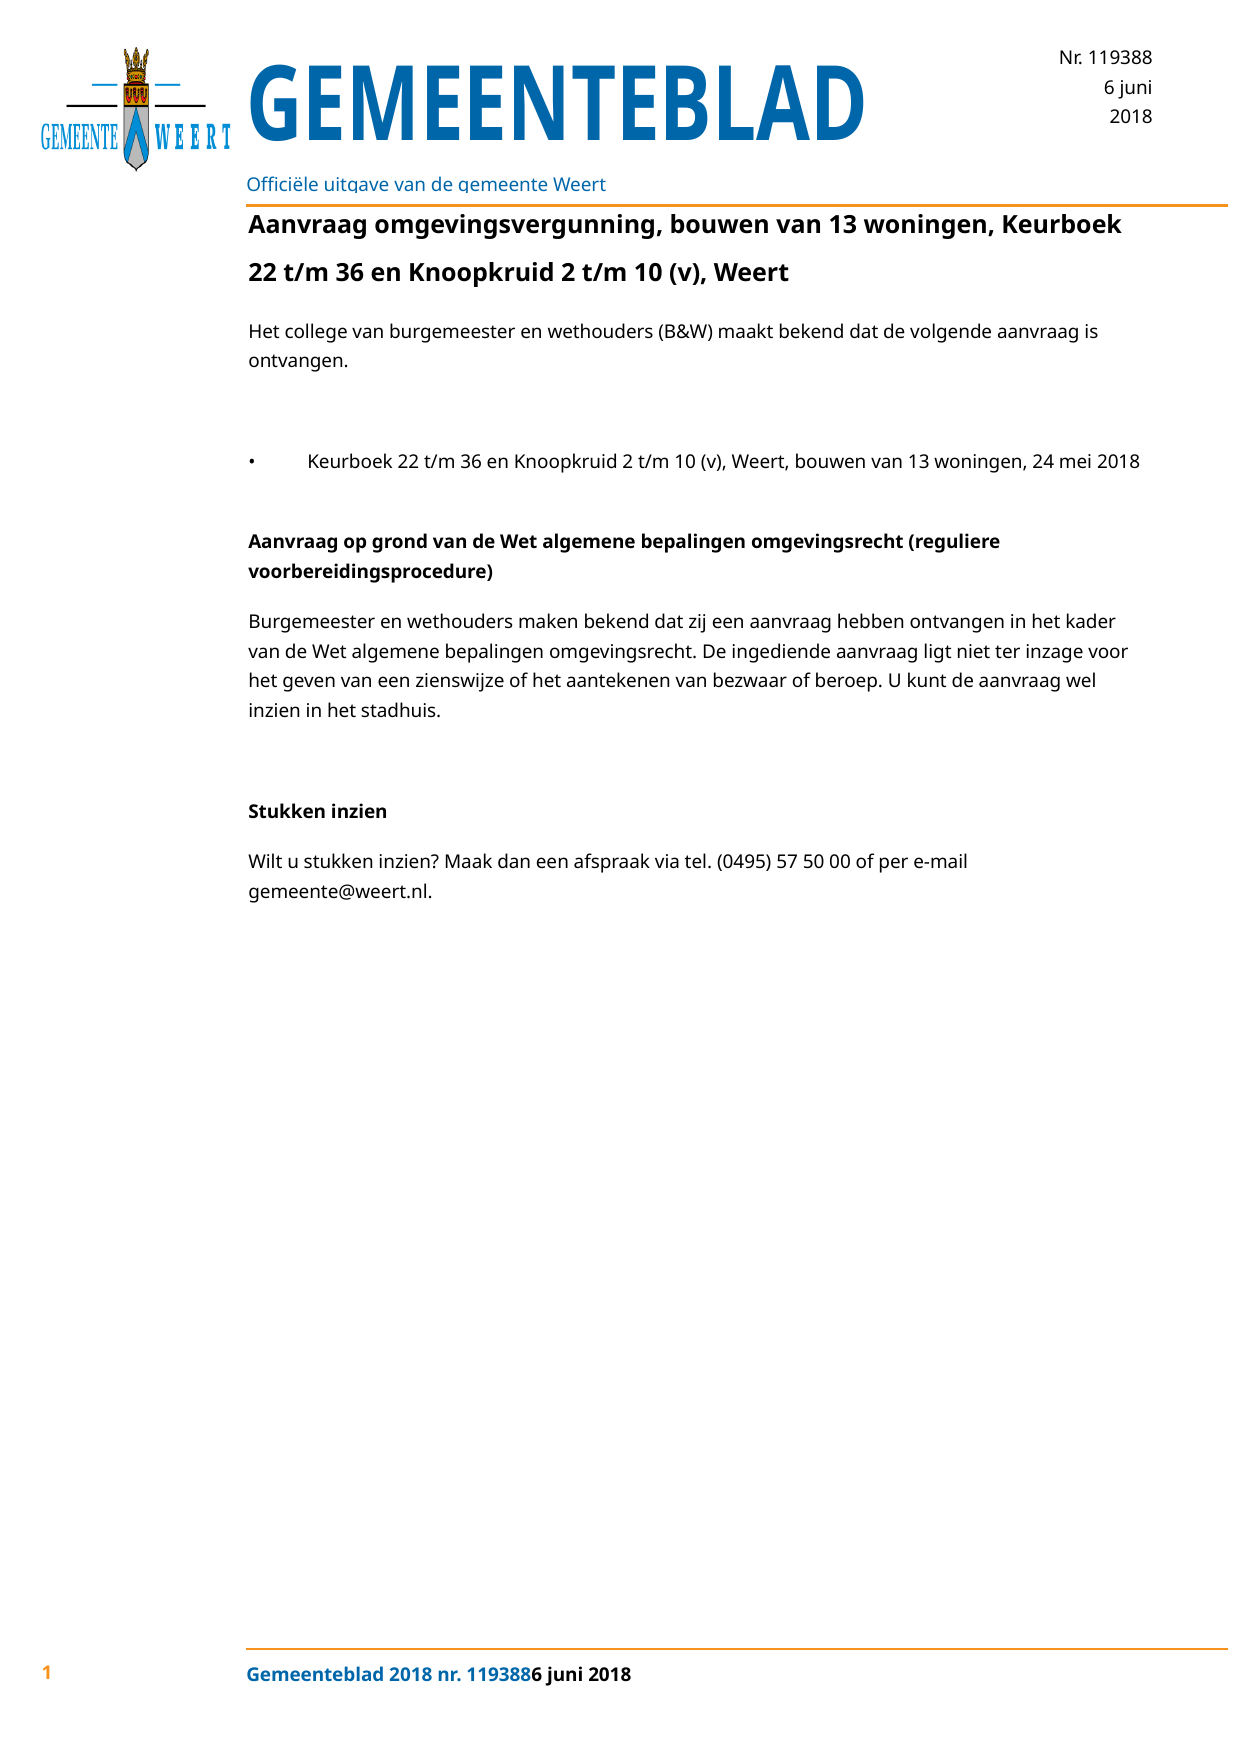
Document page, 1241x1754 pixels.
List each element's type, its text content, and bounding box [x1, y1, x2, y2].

text Stukken inzien [248, 798, 1152, 824]
text Aanvraag omgevingsvergunning, bouwen van 13 woningen, Keurboek 22 t/m 36 en Knoopkruid 2 t/m 10 (v), Weert [248, 207, 1152, 288]
text Aanvraag op grond van de Wet algemene bepalingen omgevingsrecht (reguliere voorbereidingsprocedure) [248, 528, 1152, 584]
text Het college van burgemeester en wethouders (B&W) maakt bekend dat de volgende aanvraag is ontvangen. [248, 318, 1152, 373]
list Keurboek 22 t/m 36 en Knoopkruid 2 t/m 10 (v), Weert, bouwen van 13 woningen, 24 mei 2018 [248, 448, 1152, 474]
picture [41, 47, 231, 172]
text Wilt u stukken inzien? Maak dan een afspraak via tel. (0495) 57 50 00 of per e-mail gemeente@weert.nl. [248, 848, 1152, 904]
text Burgemeester en wethouders maken bekend dat zij een aanvraag hebben ontvangen in het kader van de Wet algemene bepalingen omgevingsrecht. De ingediende aanvraag ligt niet ter inzage voor het geven van een zienswijze of het aantekenen van bezwaar of beroep. U kunt de aanvraag wel inzien in het stadhuis. [248, 608, 1152, 723]
